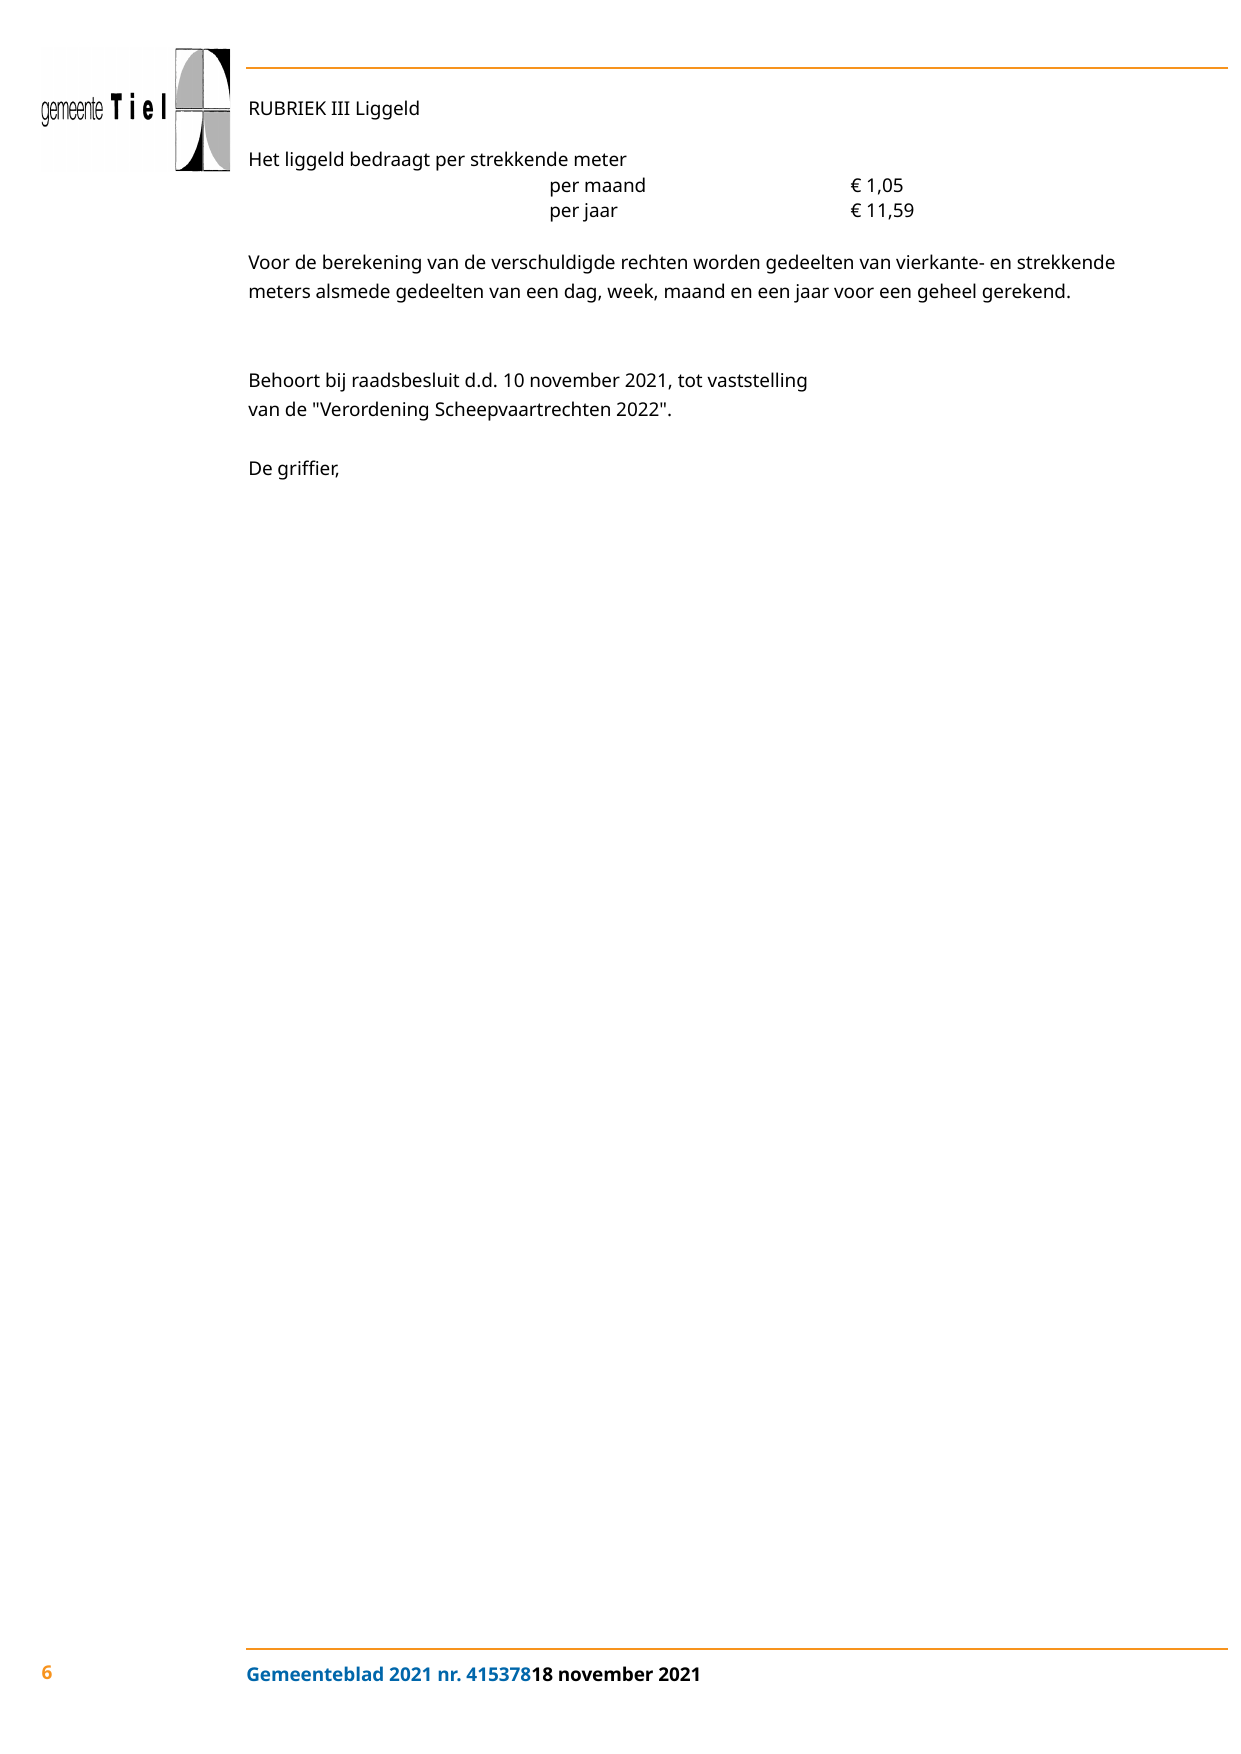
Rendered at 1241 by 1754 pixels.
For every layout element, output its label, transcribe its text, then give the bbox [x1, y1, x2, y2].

table_cell Het liggeld bedraagt per strekkende meter [248, 146, 850, 172]
table_cell [850, 95, 1152, 121]
table_cell € 11,59 [850, 198, 1152, 223]
table_cell [248, 198, 549, 223]
table_cell [850, 224, 1152, 249]
text van de "Verordening Scheepvaartrechten 2022". [248, 396, 1152, 422]
table_cell per jaar [549, 198, 850, 223]
table_cell [248, 224, 549, 249]
table_cell RUBRIEK III Liggeld [248, 95, 850, 121]
table_cell Voor de berekening van de verschuldigde rechten worden gedeelten van vierkante- en strekkende meters alsmede gedeelten van een dag, week, maand en een jaar voor een geheel gerekend. [248, 249, 1152, 304]
table_cell [248, 121, 549, 146]
table_cell [248, 172, 549, 198]
picture [41, 47, 231, 172]
text Behoort bij raadsbesluit d.d. 10 november 2021, tot vaststelling [248, 367, 1152, 393]
table_cell [850, 146, 1152, 172]
table_cell [549, 121, 850, 146]
table_cell [549, 224, 850, 249]
table_cell € 1,05 [850, 172, 1152, 198]
table_cell per maand [549, 172, 850, 198]
text De griffier, [248, 456, 1152, 481]
table_cell [850, 121, 1152, 146]
